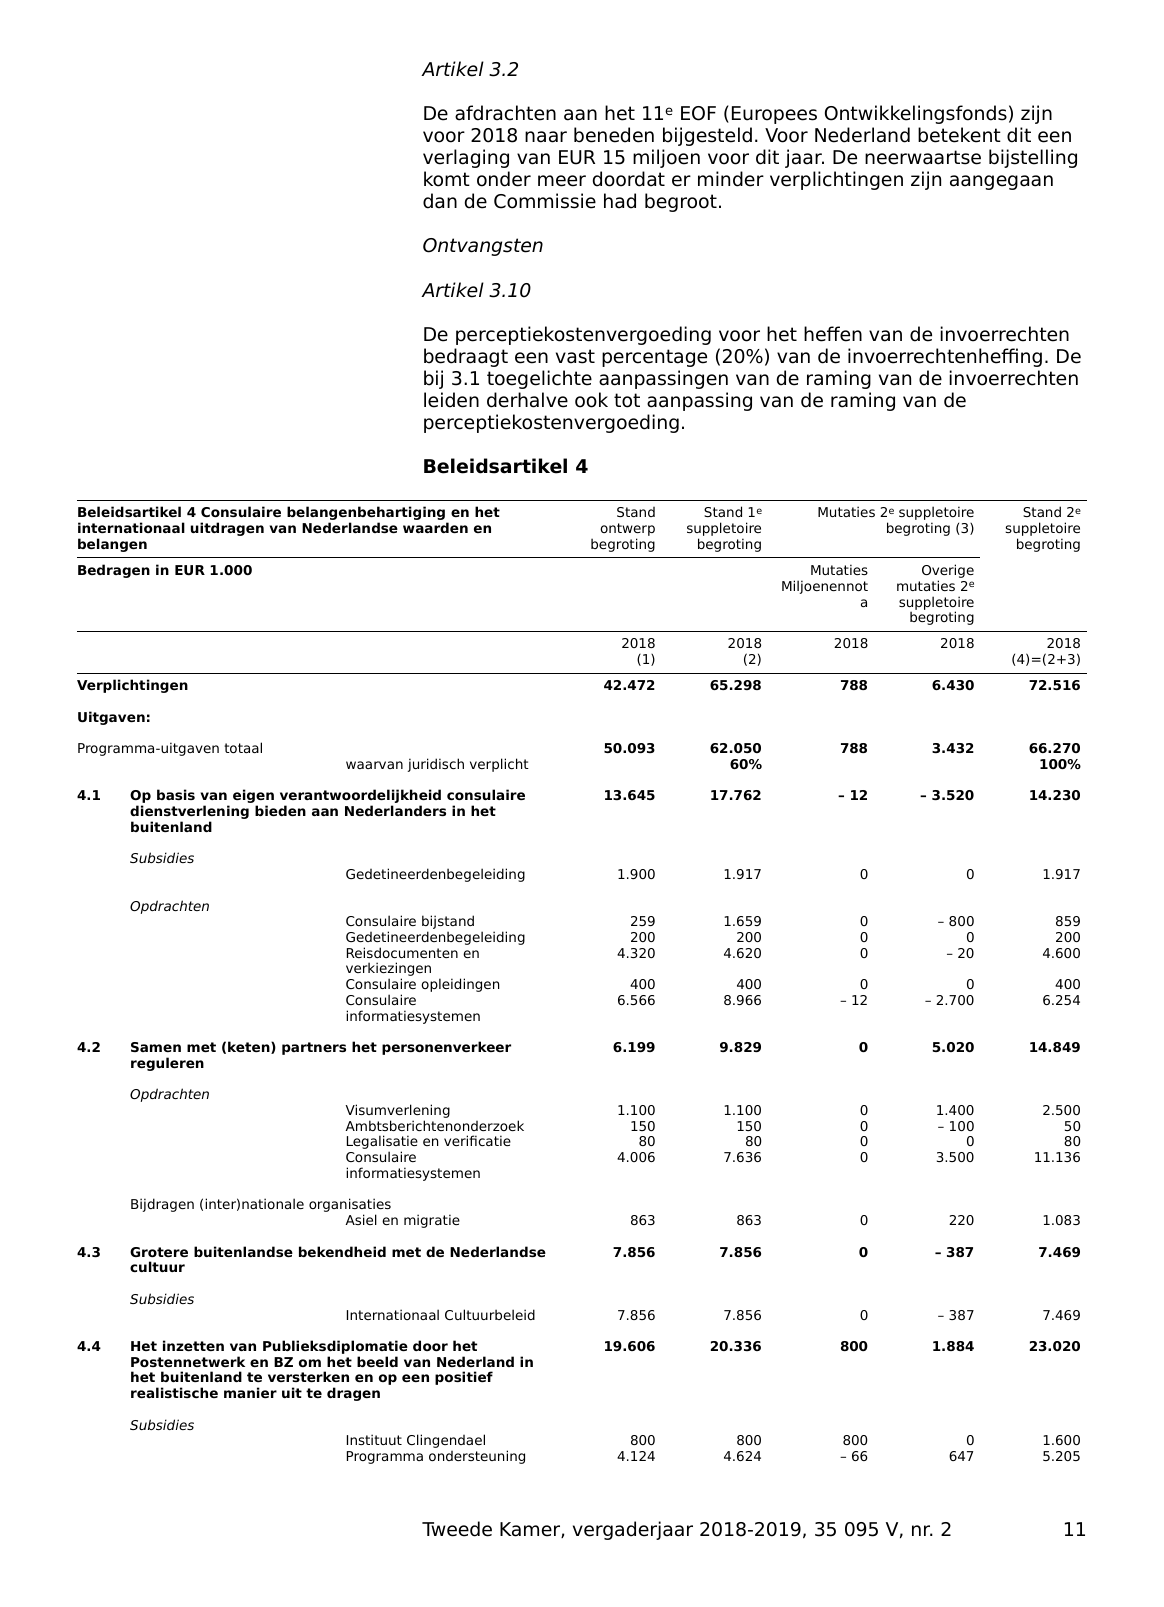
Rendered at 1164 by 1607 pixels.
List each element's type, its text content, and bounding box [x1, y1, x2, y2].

table_cell [340, 1323, 555, 1339]
table_cell – 3.520 [874, 788, 980, 835]
table_cell [768, 851, 874, 867]
table_cell [77, 1292, 124, 1307]
table_cell 8.966 [661, 993, 768, 1024]
table_cell 4.624 [661, 1449, 768, 1464]
table_cell [555, 1197, 661, 1213]
table_cell Overige mutaties 2e suppletoire begroting [874, 558, 980, 631]
table_cell [77, 851, 124, 867]
table_cell 2018 [874, 632, 980, 672]
table_cell 259 [555, 914, 661, 930]
table_cell [661, 1071, 768, 1087]
table_cell [661, 1024, 768, 1040]
table_cell 0 [768, 1119, 874, 1134]
subtitle Artikel 3.2 [422, 59, 1087, 81]
table_cell [340, 1181, 555, 1197]
table_cell Bijdragen (inter)nationale organisaties [124, 1197, 555, 1213]
table_cell Subsidies [124, 1418, 555, 1433]
table_cell 1.100 [661, 1103, 768, 1118]
table_cell [555, 898, 661, 914]
table_cell 65.298 [661, 674, 768, 694]
table_cell [77, 835, 124, 851]
table_cell [77, 1449, 124, 1464]
table_cell Consulaire informatiesystemen [340, 993, 555, 1024]
subtitle Artikel 3.10 [422, 279, 1087, 301]
table_cell 13.645 [555, 788, 661, 835]
table_cell 23.020 [980, 1339, 1087, 1402]
table_cell 400 [980, 977, 1087, 993]
table_cell [77, 1402, 124, 1417]
table_cell [340, 883, 555, 898]
table_cell 2018 (1) [555, 632, 661, 672]
table_cell Reisdocumenten en verkiezingen [340, 946, 555, 977]
table_cell Samen met (keten) partners het personenverkeer reguleren [124, 1040, 555, 1071]
table_cell [980, 883, 1087, 898]
table_cell – 800 [874, 914, 980, 930]
table_cell 2.500 [980, 1103, 1087, 1118]
table_cell 2018 [768, 632, 874, 672]
table_cell [340, 694, 555, 709]
table_cell [555, 851, 661, 867]
table_header Mutaties 2e suppletoire begroting (3) [768, 501, 980, 557]
table_cell [768, 1229, 874, 1244]
table_header Stand 2e suppletoire begroting [980, 501, 1087, 631]
table_cell [768, 1402, 874, 1417]
table_cell [768, 898, 874, 914]
table_cell [555, 1087, 661, 1103]
table_cell 2018 (4)=(2+3) [980, 632, 1087, 672]
table_cell [77, 977, 124, 993]
table_cell 14.230 [980, 788, 1087, 835]
table_cell Instituut Clingendael [340, 1433, 555, 1449]
table_cell [555, 1181, 661, 1197]
table_cell [874, 1418, 980, 1433]
table_cell [77, 632, 555, 672]
table_cell [124, 1449, 339, 1464]
table_cell 220 [874, 1213, 980, 1229]
table_cell – 2.700 [874, 993, 980, 1024]
table_cell [124, 1134, 339, 1150]
table_cell 1.659 [661, 914, 768, 930]
table_cell [555, 1024, 661, 1040]
table_cell 0 [768, 914, 874, 930]
table_cell [77, 946, 124, 977]
table_cell Legalisatie en verificatie [340, 1134, 555, 1150]
table_cell [77, 1071, 124, 1087]
table_cell 72.516 [980, 674, 1087, 694]
table_cell 6.199 [555, 1040, 661, 1071]
table_cell [980, 1292, 1087, 1307]
table_cell [661, 898, 768, 914]
table_cell [340, 1024, 555, 1040]
table_cell 80 [555, 1134, 661, 1150]
table_cell [661, 1181, 768, 1197]
table_cell [768, 1024, 874, 1040]
table_cell [77, 898, 124, 914]
table_cell [661, 883, 768, 898]
table_cell 1.900 [555, 867, 661, 883]
table_cell 20.336 [661, 1339, 768, 1402]
table_cell 4.320 [555, 946, 661, 977]
subtitle Beleidsartikel 4 [422, 456, 1087, 478]
table_cell Consulaire bijstand [340, 914, 555, 930]
table_cell [77, 1307, 124, 1323]
table_cell 0 [768, 930, 874, 946]
table_cell Ambtsberichtenonderzoek [340, 1119, 555, 1134]
table_cell [661, 725, 768, 741]
table_cell [768, 1292, 874, 1307]
table_cell [555, 883, 661, 898]
table_cell 0 [874, 1134, 980, 1150]
table_cell [124, 1213, 339, 1229]
table_cell [980, 1087, 1087, 1103]
table_cell [555, 1323, 661, 1339]
table_cell 7.856 [661, 1307, 768, 1323]
table_cell [768, 883, 874, 898]
table_cell 62.050 [661, 741, 768, 757]
table_cell 1.884 [874, 1339, 980, 1402]
table_cell [661, 1197, 768, 1213]
table_cell [124, 694, 339, 709]
table_cell 1.100 [555, 1103, 661, 1118]
table_cell [340, 1402, 555, 1417]
table_cell [77, 773, 124, 788]
table_cell 11.136 [980, 1150, 1087, 1181]
table_header Stand 1e suppletoire begroting [661, 501, 768, 557]
table_cell [340, 1071, 555, 1087]
table_cell [661, 1323, 768, 1339]
table_cell [77, 1276, 124, 1292]
table_cell [768, 1418, 874, 1433]
table_cell [555, 835, 661, 851]
table_cell 1.083 [980, 1213, 1087, 1229]
table_cell [874, 1292, 980, 1307]
table_cell [124, 1307, 339, 1323]
table_cell 0 [768, 1150, 874, 1181]
table_cell [768, 757, 874, 772]
table_cell 800 [555, 1433, 661, 1449]
table_cell 100% [980, 757, 1087, 772]
table_cell [340, 1229, 555, 1244]
text De afdrachten aan het 11e EOF (Europees Ontwikkelingsfonds) zijn voor 2018 naar beneden bijgesteld. Voor Nederland betekent dit een verlaging van EUR 15 miljoen voor dit jaar. De neerwaartse bijstelling komt onder meer doordat er minder verplichtingen zijn aangegaan dan de Commissie had begroot. [422, 103, 1087, 213]
table_cell [124, 1024, 339, 1040]
table_cell [555, 1071, 661, 1087]
subtitle Ontvangsten [422, 235, 1087, 257]
table_cell [124, 1103, 339, 1118]
table_cell 42.472 [555, 674, 661, 694]
table_cell 0 [874, 977, 980, 993]
table_cell 4.2 [77, 1040, 124, 1071]
table_cell [874, 773, 980, 788]
table_cell [768, 835, 874, 851]
table_cell [874, 883, 980, 898]
table_cell [874, 1024, 980, 1040]
table_cell 80 [661, 1134, 768, 1150]
table_cell [77, 725, 124, 741]
table_cell 6.566 [555, 993, 661, 1024]
table_cell 7.856 [661, 1244, 768, 1276]
table_cell [874, 710, 980, 725]
table_cell [661, 1402, 768, 1417]
table_cell [661, 1276, 768, 1292]
table_cell [874, 835, 980, 851]
table_cell Grotere buitenlandse bekendheid met de Nederlandse cultuur [124, 1244, 555, 1276]
table_cell [77, 914, 124, 930]
table_cell [124, 946, 339, 977]
table_cell 788 [768, 674, 874, 694]
table_cell [980, 1323, 1087, 1339]
table_cell 7.469 [980, 1244, 1087, 1276]
table_cell 17.762 [661, 788, 768, 835]
table_cell [768, 694, 874, 709]
table_cell [124, 1181, 339, 1197]
table_cell 1.600 [980, 1433, 1087, 1449]
table_cell – 20 [874, 946, 980, 977]
table_cell [768, 1276, 874, 1292]
table_cell [874, 1071, 980, 1087]
table_cell Consulaire informatiesystemen [340, 1150, 555, 1181]
table_cell [874, 1197, 980, 1213]
table_cell [124, 1433, 339, 1449]
table_cell 0 [768, 1040, 874, 1071]
table_cell [124, 1071, 339, 1087]
table_cell [124, 757, 339, 772]
table_header Beleidsartikel 4 Consulaire belangenbehartiging en het internationaal uitdragen van Nederlandse waarden en belangen [77, 501, 555, 557]
table_cell [77, 1087, 124, 1103]
table_cell [77, 757, 124, 772]
table_cell 7.856 [555, 1307, 661, 1323]
table_cell 66.270 [980, 741, 1087, 757]
table_cell [124, 1323, 339, 1339]
table_header Stand ontwerp begroting [555, 501, 661, 557]
table_cell 4.620 [661, 946, 768, 977]
table_cell [555, 710, 661, 725]
table_cell [124, 930, 339, 946]
table_cell Programma ondersteuning [340, 1449, 555, 1464]
table_cell 0 [768, 1103, 874, 1118]
table_cell 800 [768, 1339, 874, 1402]
table_cell 50 [980, 1119, 1087, 1134]
table_cell [661, 851, 768, 867]
table_cell 60% [661, 757, 768, 772]
table_cell 4.1 [77, 788, 124, 835]
table_cell [874, 757, 980, 772]
table_cell 0 [768, 946, 874, 977]
table_cell [874, 1402, 980, 1417]
table_cell 0 [874, 1433, 980, 1449]
table_cell [124, 1276, 339, 1292]
table_cell [77, 930, 124, 946]
table_cell Opdrachten [124, 1087, 555, 1103]
table_cell 19.606 [555, 1339, 661, 1402]
table_cell 0 [768, 1213, 874, 1229]
table_cell [661, 710, 768, 725]
table_cell 200 [980, 930, 1087, 946]
table_cell [980, 1024, 1087, 1040]
table_cell [980, 851, 1087, 867]
table_cell – 12 [768, 788, 874, 835]
table_cell [874, 1181, 980, 1197]
table_cell 4.006 [555, 1150, 661, 1181]
table_cell [555, 1402, 661, 1417]
table_cell 7.856 [555, 1244, 661, 1276]
table_cell 400 [555, 977, 661, 993]
table_cell [768, 773, 874, 788]
table_cell 6.254 [980, 993, 1087, 1024]
table_cell [77, 1181, 124, 1197]
table_cell [874, 694, 980, 709]
table_cell [980, 710, 1087, 725]
table_cell – 387 [874, 1307, 980, 1323]
table_cell [77, 883, 124, 898]
table_cell Subsidies [124, 851, 555, 867]
table_cell 4.124 [555, 1449, 661, 1464]
table_cell [980, 1402, 1087, 1417]
table_cell [124, 1229, 339, 1244]
table_cell [980, 1071, 1087, 1087]
table_cell [980, 898, 1087, 914]
table_cell [77, 1197, 124, 1213]
table_cell [661, 1292, 768, 1307]
table_cell [661, 1229, 768, 1244]
table_cell Bedragen in EUR 1.000 [77, 558, 555, 631]
table_cell 0 [768, 1244, 874, 1276]
table_cell [768, 710, 874, 725]
table_cell 200 [555, 930, 661, 946]
table_cell 3.432 [874, 741, 980, 757]
table_cell 5.020 [874, 1040, 980, 1071]
table_cell [77, 1134, 124, 1150]
table_cell [661, 773, 768, 788]
table_cell [874, 1323, 980, 1339]
table_cell [77, 1103, 124, 1118]
table_cell [768, 1323, 874, 1339]
table_cell 647 [874, 1449, 980, 1464]
table_cell 150 [555, 1119, 661, 1134]
table_cell Het inzetten van Publieksdiplomatie door het Postennetwerk en BZ om het beeld van Nederland in het buitenland te versterken en op een positief realistische manier uit te dragen [124, 1339, 555, 1402]
table_cell 1.917 [661, 867, 768, 883]
table_cell [768, 725, 874, 741]
table_cell [874, 898, 980, 914]
table_cell Gedetineerdenbegeleiding [340, 930, 555, 946]
table_cell [124, 867, 339, 883]
table_cell 0 [874, 867, 980, 883]
table_cell [555, 773, 661, 788]
table_cell 3.500 [874, 1150, 980, 1181]
table_cell [555, 558, 661, 631]
table_cell 4.3 [77, 1244, 124, 1276]
table_cell [77, 1229, 124, 1244]
table_cell [980, 1181, 1087, 1197]
table_cell – 66 [768, 1449, 874, 1464]
table_cell 863 [555, 1213, 661, 1229]
table_cell [661, 1087, 768, 1103]
table_cell Op basis van eigen verantwoordelijkheid consulaire dienstverlening bieden aan Nederlanders in het buitenland [124, 788, 555, 835]
table_cell [874, 1276, 980, 1292]
table_cell Uitgaven: [77, 710, 555, 725]
table_cell 1.400 [874, 1103, 980, 1118]
table_cell [661, 835, 768, 851]
table_cell [768, 1087, 874, 1103]
table_cell 50.093 [555, 741, 661, 757]
table_cell 1.917 [980, 867, 1087, 883]
table_cell 9.829 [661, 1040, 768, 1071]
table_cell [555, 757, 661, 772]
table_cell 0 [874, 930, 980, 946]
table_cell [980, 1418, 1087, 1433]
table_cell [124, 773, 339, 788]
table_cell [555, 725, 661, 741]
table_cell 200 [661, 930, 768, 946]
table_cell [124, 914, 339, 930]
table_cell [124, 977, 339, 993]
table_cell 4.4 [77, 1339, 124, 1402]
table_cell – 12 [768, 993, 874, 1024]
table_cell 0 [768, 1134, 874, 1150]
table_cell [874, 1087, 980, 1103]
table_cell [874, 1229, 980, 1244]
table_cell 800 [768, 1433, 874, 1449]
table_cell [124, 1119, 339, 1134]
table_cell Consulaire opleidingen [340, 977, 555, 993]
table_cell 788 [768, 741, 874, 757]
table_cell [555, 694, 661, 709]
table_cell [77, 867, 124, 883]
table_cell [980, 1229, 1087, 1244]
table_cell 863 [661, 1213, 768, 1229]
table_cell [768, 1197, 874, 1213]
table_cell [768, 1181, 874, 1197]
table_cell [980, 1276, 1087, 1292]
table_cell [124, 835, 339, 851]
table_cell [77, 1418, 124, 1433]
table_cell [555, 1292, 661, 1307]
table_cell [661, 1418, 768, 1433]
table_cell [555, 1418, 661, 1433]
table_cell [874, 851, 980, 867]
table_cell [555, 1276, 661, 1292]
table_cell [124, 1150, 339, 1181]
table_cell [77, 1119, 124, 1134]
table_cell 0 [768, 977, 874, 993]
table_cell [77, 1433, 124, 1449]
table_cell 0 [768, 1307, 874, 1323]
table_cell [77, 1024, 124, 1040]
table_cell [77, 694, 124, 709]
table_cell 7.636 [661, 1150, 768, 1181]
table_cell 4.600 [980, 946, 1087, 977]
table_cell 80 [980, 1134, 1087, 1150]
table_cell 14.849 [980, 1040, 1087, 1071]
table_cell [340, 773, 555, 788]
table_cell Asiel en migratie [340, 1213, 555, 1229]
table_cell [768, 1071, 874, 1087]
table_cell [980, 725, 1087, 741]
table_cell 6.430 [874, 674, 980, 694]
table_cell 859 [980, 914, 1087, 930]
table_cell [124, 1402, 339, 1417]
table_cell [980, 1197, 1087, 1213]
table_cell Verplichtingen [77, 674, 555, 694]
table_cell [980, 694, 1087, 709]
table_cell [340, 1276, 555, 1292]
table_cell Internationaal Cultuurbeleid [340, 1307, 555, 1323]
table_cell 0 [768, 867, 874, 883]
table_cell waarvan juridisch verplicht [340, 757, 555, 772]
text De perceptiekostenvergoeding voor het heffen van de invoerrechten bedraagt een vast percentage (20%) van de invoerrechtenheffing. De bij 3.1 toegelichte aanpassingen van de raming van de invoerrechten leiden derhalve ook tot aanpassing van de raming van de perceptiekostenvergoeding. [422, 324, 1087, 433]
table_cell [980, 773, 1087, 788]
table_cell [661, 558, 768, 631]
table_cell Visumverlening [340, 1103, 555, 1118]
table_cell 5.205 [980, 1449, 1087, 1464]
table_cell Opdrachten [124, 898, 555, 914]
table_cell Programma-uitgaven totaal [77, 741, 555, 757]
table_cell [124, 883, 339, 898]
table_cell Gedetineerdenbegeleiding [340, 867, 555, 883]
table_cell – 387 [874, 1244, 980, 1276]
table_cell [340, 725, 555, 741]
table_cell [340, 835, 555, 851]
table_cell 800 [661, 1433, 768, 1449]
table_cell 7.469 [980, 1307, 1087, 1323]
table_cell 150 [661, 1119, 768, 1134]
table_cell [77, 993, 124, 1024]
table_cell [77, 1323, 124, 1339]
table_cell [555, 1229, 661, 1244]
table_cell Mutaties Miljoenennota [768, 558, 874, 631]
table_cell 2018 (2) [661, 632, 768, 672]
table_cell 400 [661, 977, 768, 993]
table_cell [661, 694, 768, 709]
table_cell [77, 1150, 124, 1181]
table_cell – 100 [874, 1119, 980, 1134]
table_cell [874, 725, 980, 741]
table_cell [980, 835, 1087, 851]
table_cell Subsidies [124, 1292, 555, 1307]
table_cell [77, 1213, 124, 1229]
table_cell [124, 725, 339, 741]
table_cell [124, 993, 339, 1024]
